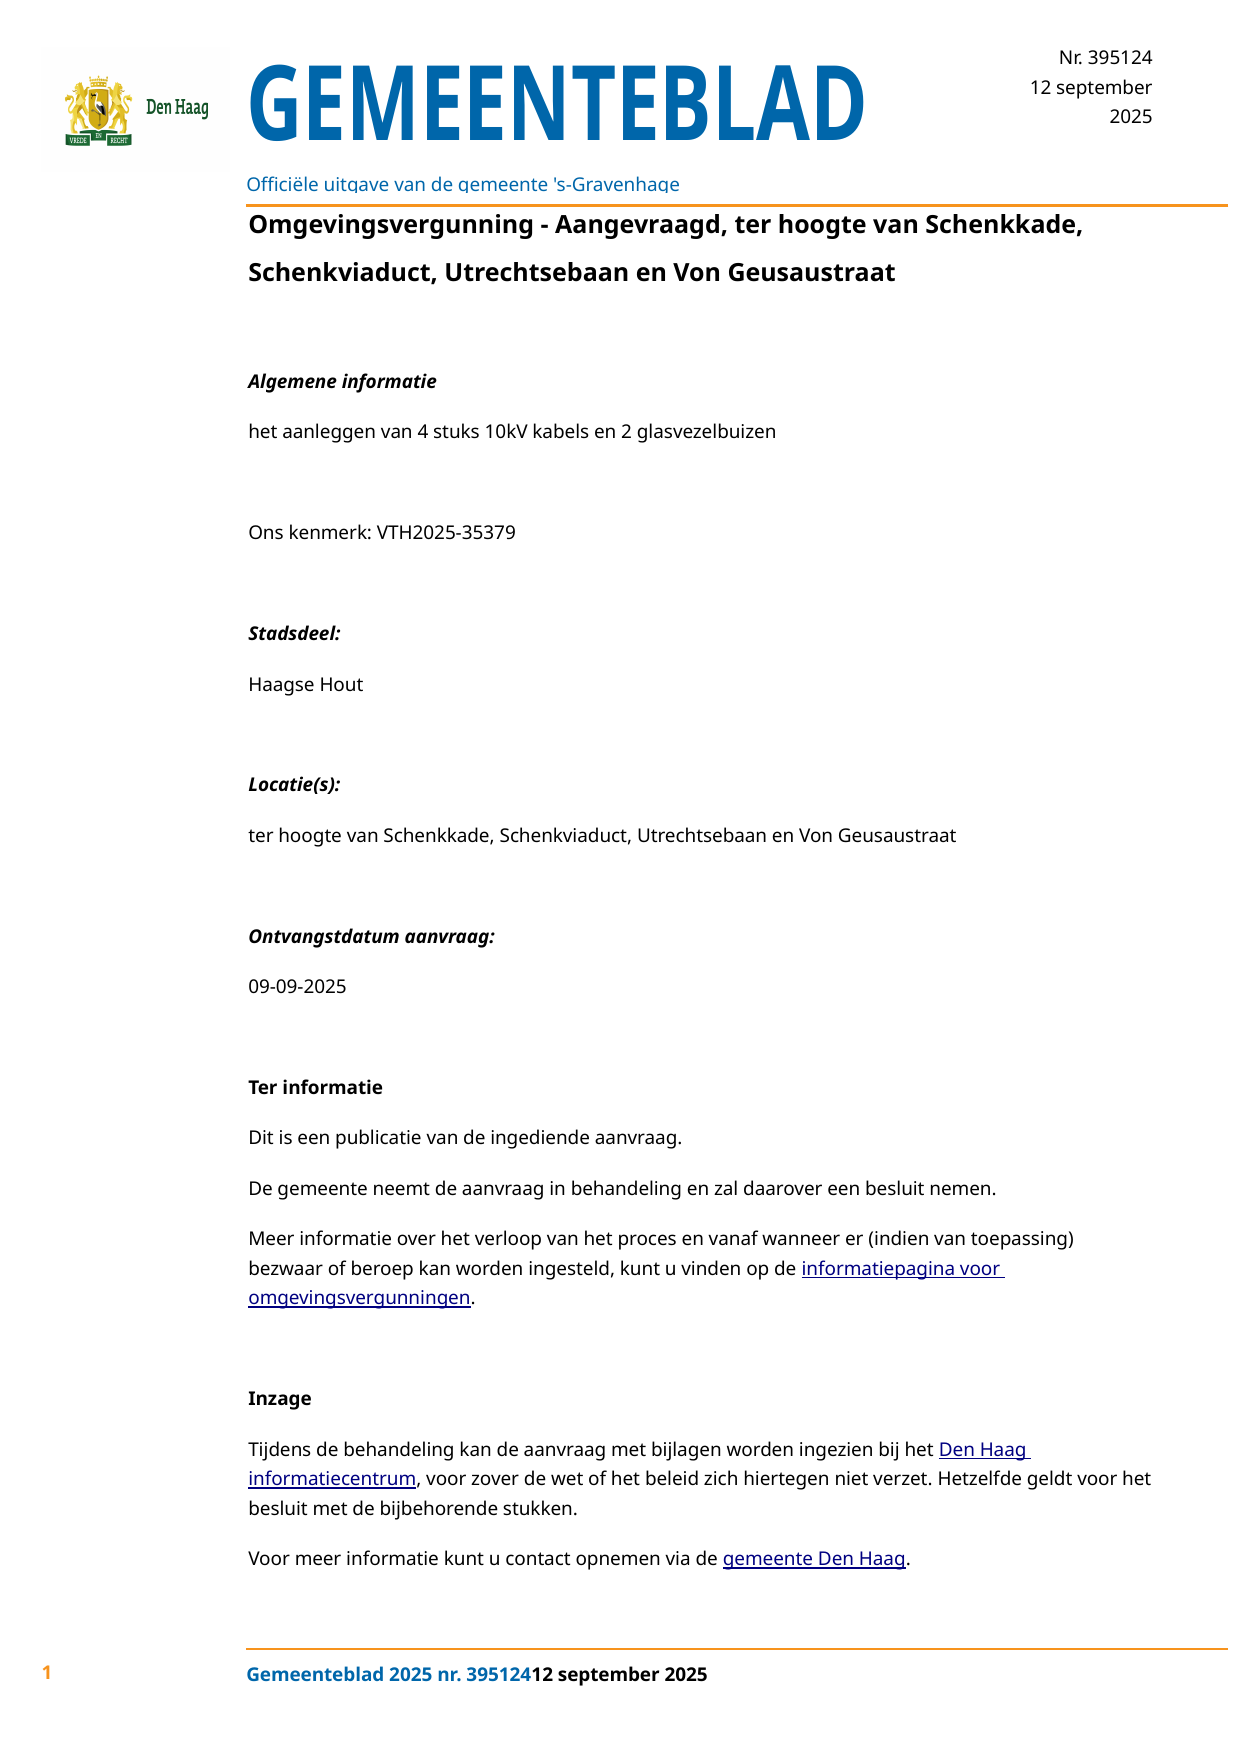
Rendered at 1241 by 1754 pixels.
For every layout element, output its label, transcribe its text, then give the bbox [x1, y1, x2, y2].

text Dit is een publicatie van de ingediende aanvraag. [248, 1124, 1152, 1150]
text Tijdens de behandeling kan de aanvraag met bijlagen worden ingezien bij het Den Haag informatiecentrum, voor zover de wet of het beleid zich hiertegen niet verzet. Hetzelfde geldt voor het besluit met de bijbehorende stukken. [248, 1436, 1152, 1521]
text ter hoogte van Schenkkade, Schenkviaduct, Utrechtsebaan en Von Geusaustraat [248, 822, 1152, 848]
text Inzage [248, 1385, 1152, 1411]
text Meer informatie over het verloop van het proces en vanaf wanneer er (indien van toepassing) bezwaar of beroep kan worden ingesteld, kunt u vinden op de informatiepagina voor omgevingsvergunningen. [248, 1225, 1152, 1310]
text De gemeente neemt de aanvraag in behandeling en zal daarover een besluit nemen. [248, 1175, 1152, 1201]
text het aanleggen van 4 stuks 10kV kabels en 2 glasvezelbuizen [248, 419, 1152, 444]
text Ons kenmerk: VTH2025-35379 [248, 519, 1152, 545]
text Omgevingsvergunning - Aangevraagd, ter hoogte van Schenkkade, Schenkviaduct, Utrechtsebaan en Von Geusaustraat [248, 207, 1152, 288]
text Locatie(s): [248, 772, 1152, 797]
text Haagse Hout [248, 671, 1152, 697]
text Stadsdeel: [248, 620, 1152, 646]
text Ter informatie [248, 1074, 1152, 1100]
text Voor meer informatie kunt u contact opnemen via de gemeente Den Haag. [248, 1545, 1152, 1571]
text 09-09-2025 [248, 973, 1152, 999]
picture [41, 47, 231, 172]
text Ontvangstdatum aanvraag: [248, 923, 1152, 949]
text Algemene informatie [248, 368, 1152, 394]
